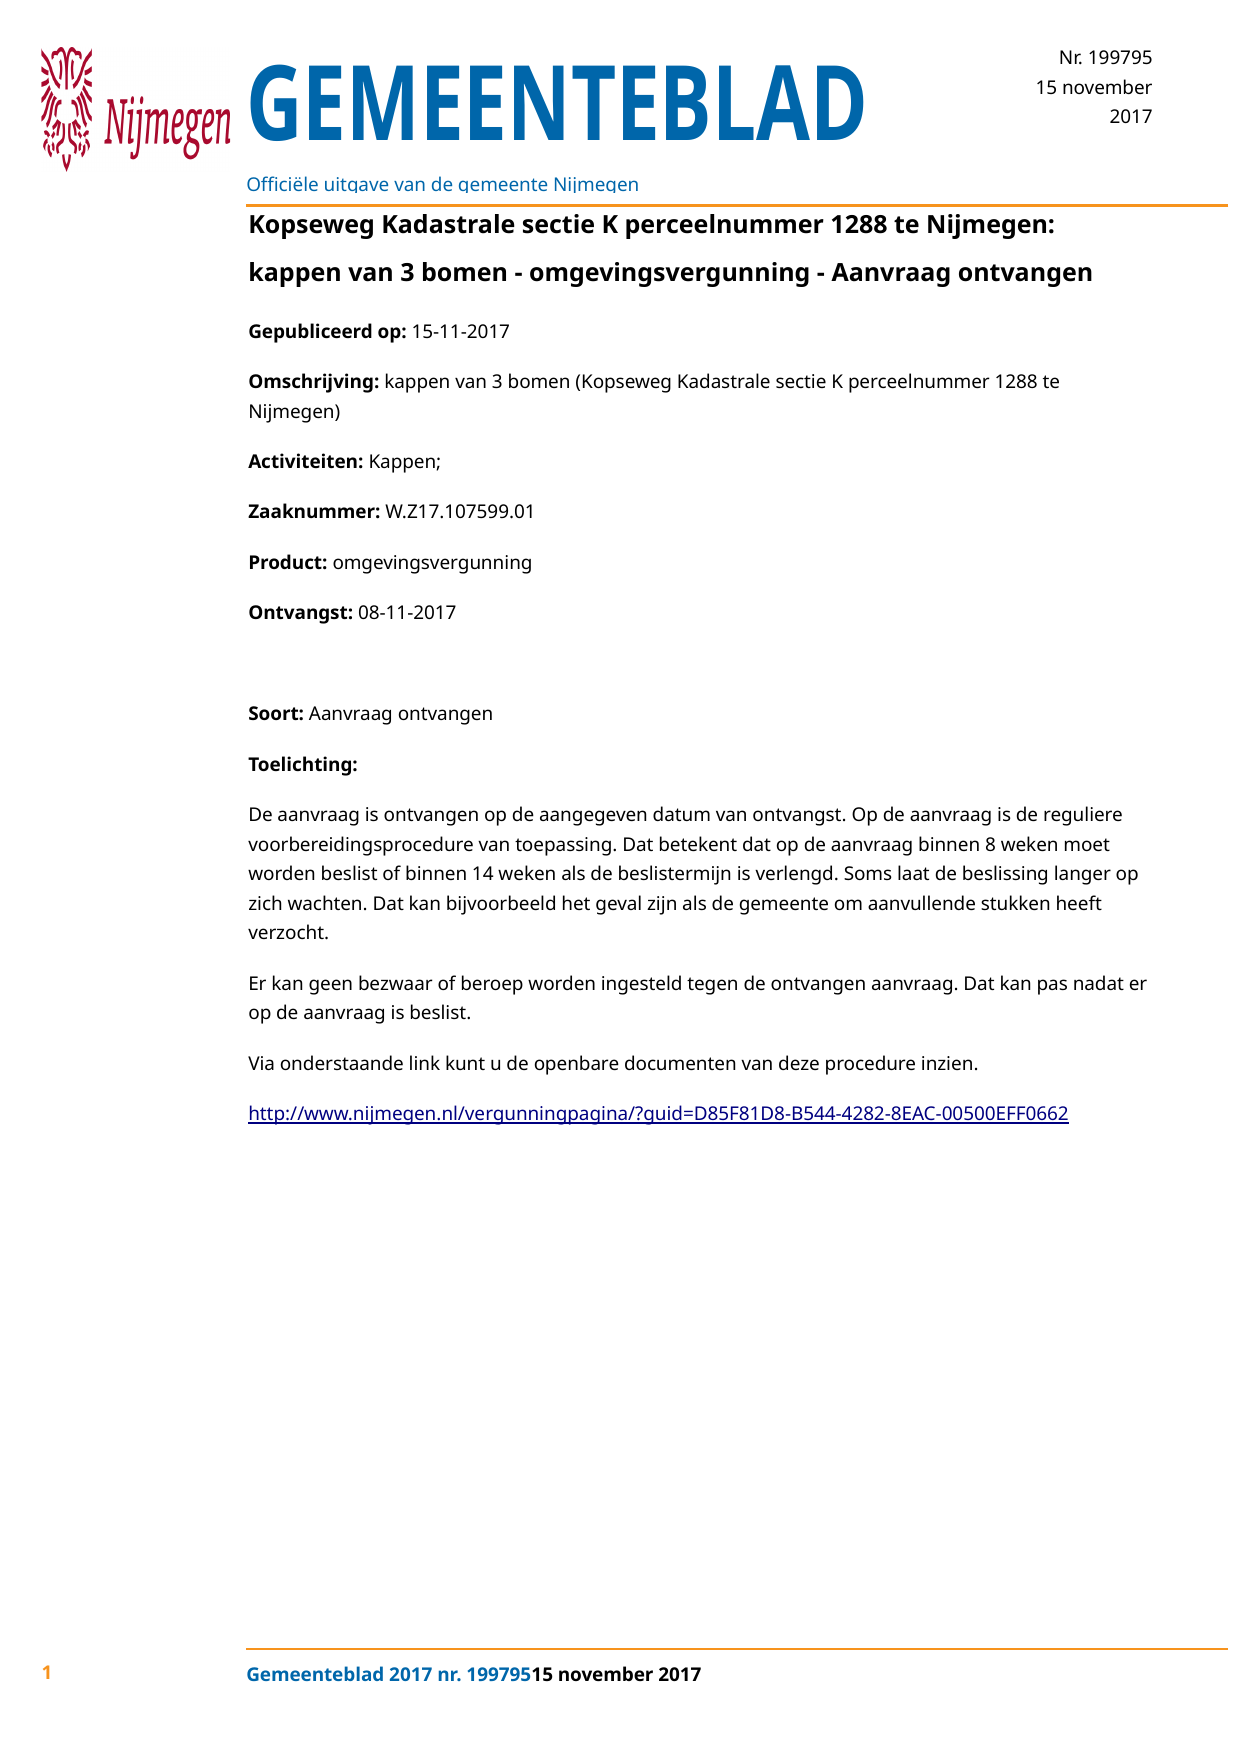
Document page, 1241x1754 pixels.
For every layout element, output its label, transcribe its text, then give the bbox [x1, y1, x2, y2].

text Toelichting: [248, 751, 1152, 777]
text Product: omgevingsvergunning [248, 549, 1152, 575]
text http://www.nijmegen.nl/vergunningpagina/?guid=D85F81D8-B544-4282-8EAC-00500EFF0662 [248, 1100, 1152, 1126]
text Activiteiten: Kappen; [248, 448, 1152, 474]
text Zaaknummer: W.Z17.107599.01 [248, 499, 1152, 524]
picture [41, 47, 231, 172]
text Kopseweg Kadastrale sectie K perceelnummer 1288 te Nijmegen: kappen van 3 bomen - omgevingsvergunning - Aanvraag ontvangen [248, 207, 1152, 288]
text Gepubliceerd op: 15-11-2017 [248, 318, 1152, 344]
text De aanvraag is ontvangen op de aangegeven datum van ontvangst. Op de aanvraag is de reguliere voorbereidingsprocedure van toepassing. Dat betekent dat op de aanvraag binnen 8 weken moet worden beslist of binnen 14 weken als de beslistermijn is verlengd. Soms laat de beslissing langer op zich wachten. Dat kan bijvoorbeeld het geval zijn als de gemeente om aanvullende stukken heeft verzocht. [248, 801, 1152, 945]
text Ontvangst: 08-11-2017 [248, 599, 1152, 625]
text Soort: Aanvraag ontvangen [248, 700, 1152, 726]
text Omschrijving: kappen van 3 bomen (Kopseweg Kadastrale sectie K perceelnummer 1288 te Nijmegen) [248, 368, 1152, 424]
text Via onderstaande link kunt u de openbare documenten van deze procedure inzien. [248, 1050, 1152, 1076]
text Er kan geen bezwaar of beroep worden ingesteld tegen de ontvangen aanvraag. Dat kan pas nadat er op de aanvraag is beslist. [248, 970, 1152, 1025]
